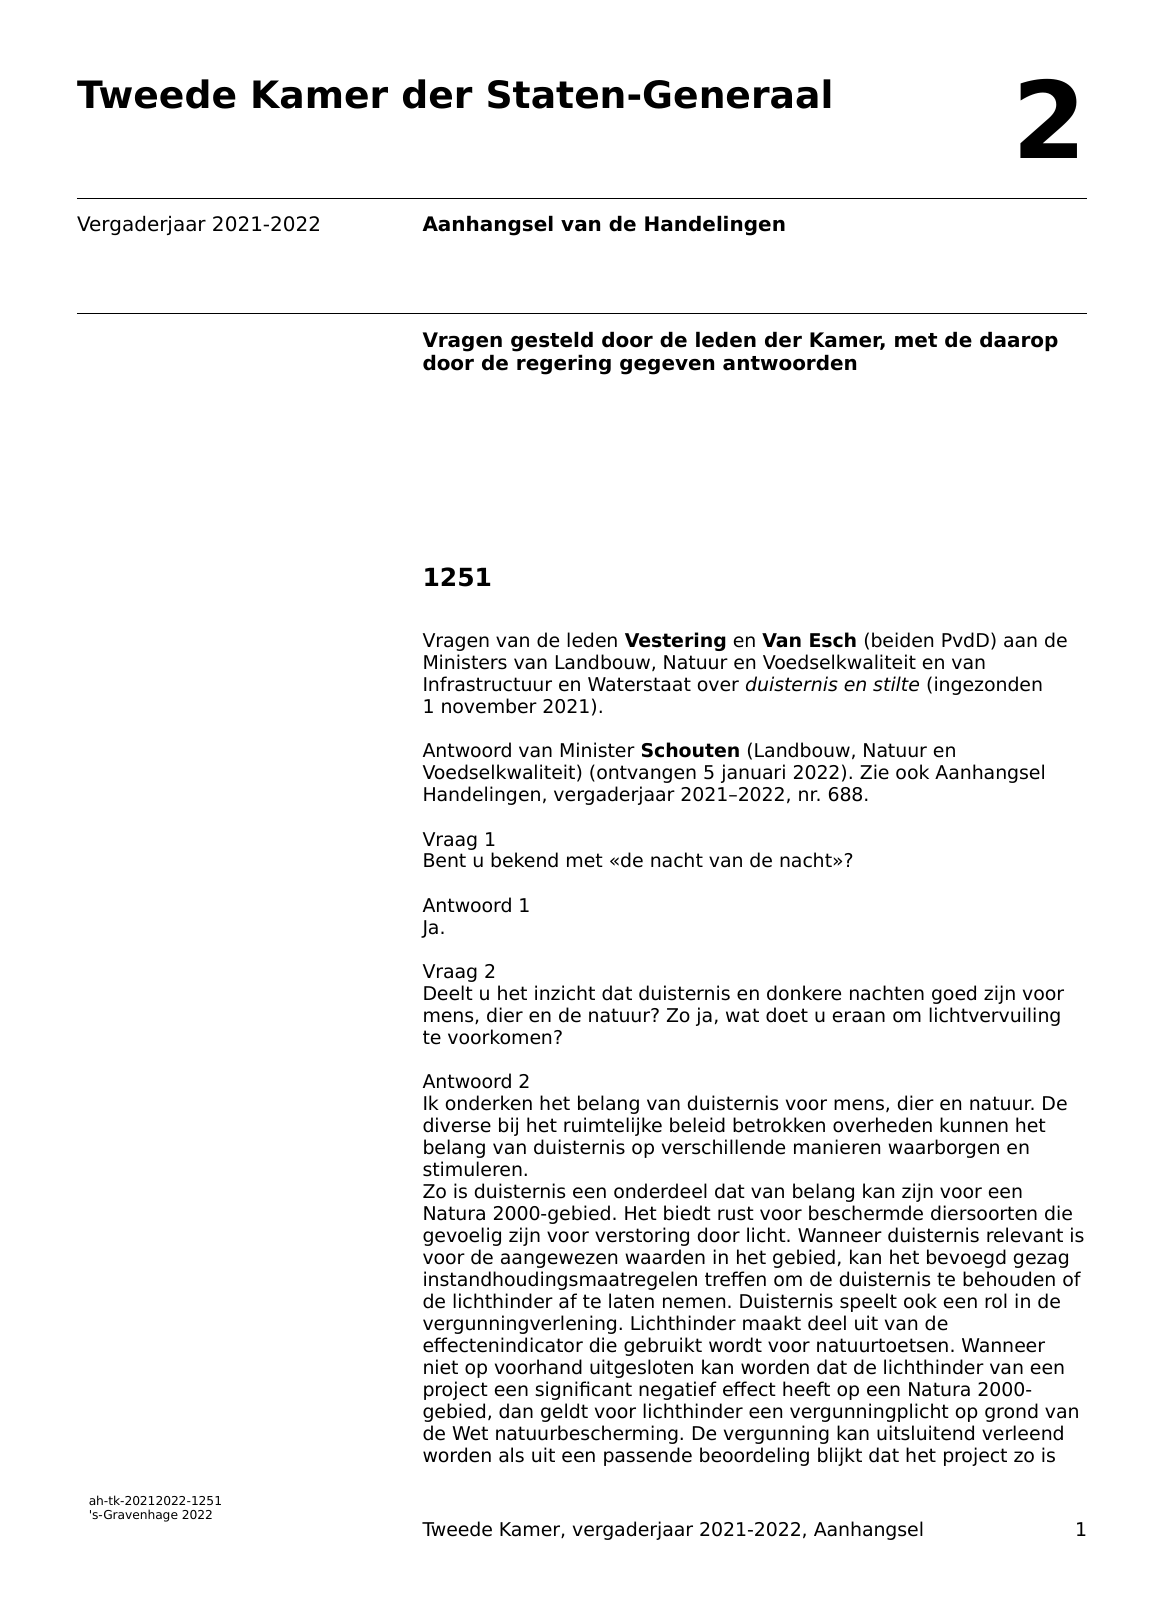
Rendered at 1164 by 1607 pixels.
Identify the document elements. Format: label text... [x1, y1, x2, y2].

text ah-tk-20212022-1251 [88, 1494, 323, 1508]
text Zo is duisternis een onderdeel dat van belang kan zijn voor een Natura 2000-gebied. Het biedt rust voor beschermde diersoorten die gevoelig zijn voor verstoring door licht. Wanneer duisternis relevant is voor de aangewezen waarden in het gebied, kan het bevoegd gezag instandhoudingsmaatregelen treffen om de duisternis te behouden of de lichthinder af te laten nemen. Duisternis speelt ook een rol in de vergunningverlening. Lichthinder maakt deel uit van de effectenindicator die gebruikt wordt voor natuurtoetsen. Wanneer niet op voorhand uitgesloten kan worden dat de lichthinder van een project een significant negatief effect heeft op een Natura 2000-gebied, dan geldt voor lichthinder een vergunningplicht op grond van de Wet natuurbescherming. De vergunning kan uitsluitend verleend worden als uit een passende beoordeling blijkt dat het project zo is [422, 1181, 1087, 1466]
table_cell Aanhangsel van de Handelingen [422, 199, 1087, 313]
text 's-Gravenhage 2022 [88, 1508, 323, 1522]
text Deelt u het inzicht dat duisternis en donkere nachten goed zijn voor mens, dier en de natuur? Zo ja, wat doet u eraan om lichtvervuiling te voorkomen? [422, 983, 1087, 1049]
table_cell Vergaderjaar 2021-2022 [77, 199, 422, 313]
text 1251 [422, 563, 1087, 592]
table_cell [77, 314, 422, 375]
table_header Tweede Kamer der Staten-Generaal [77, 59, 886, 198]
text Vraag 2 [422, 961, 1087, 983]
table_cell Vragen gesteld door de leden der Kamer, met de daarop door de regering gegeven antwoorden [422, 314, 1087, 375]
text Antwoord 2 [422, 1071, 1087, 1093]
text Vragen van de leden Vestering en Van Esch (beiden PvdD) aan de Ministers van Landbouw, Natuur en Voedselkwaliteit en van Infrastructuur en Waterstaat over duisternis en stilte (ingezonden 1 november 2021). [422, 630, 1087, 718]
text Antwoord van Minister Schouten (Landbouw, Natuur en Voedselkwaliteit) (ontvangen 5 januari 2022). Zie ook Aanhangsel Handelingen, vergaderjaar 2021–2022, nr. 688. [422, 740, 1087, 806]
table_header 2 [886, 59, 1087, 198]
text Vraag 1 [422, 828, 1087, 850]
text Bent u bekend met «de nacht van de nacht»? [422, 850, 1087, 872]
text Antwoord 1 [422, 894, 1087, 917]
text Ja. [422, 917, 1087, 938]
text Ik onderken het belang van duisternis voor mens, dier en natuur. De diverse bij het ruimtelijke beleid betrokken overheden kunnen het belang van duisternis op verschillende manieren waarborgen en stimuleren. [422, 1093, 1087, 1181]
